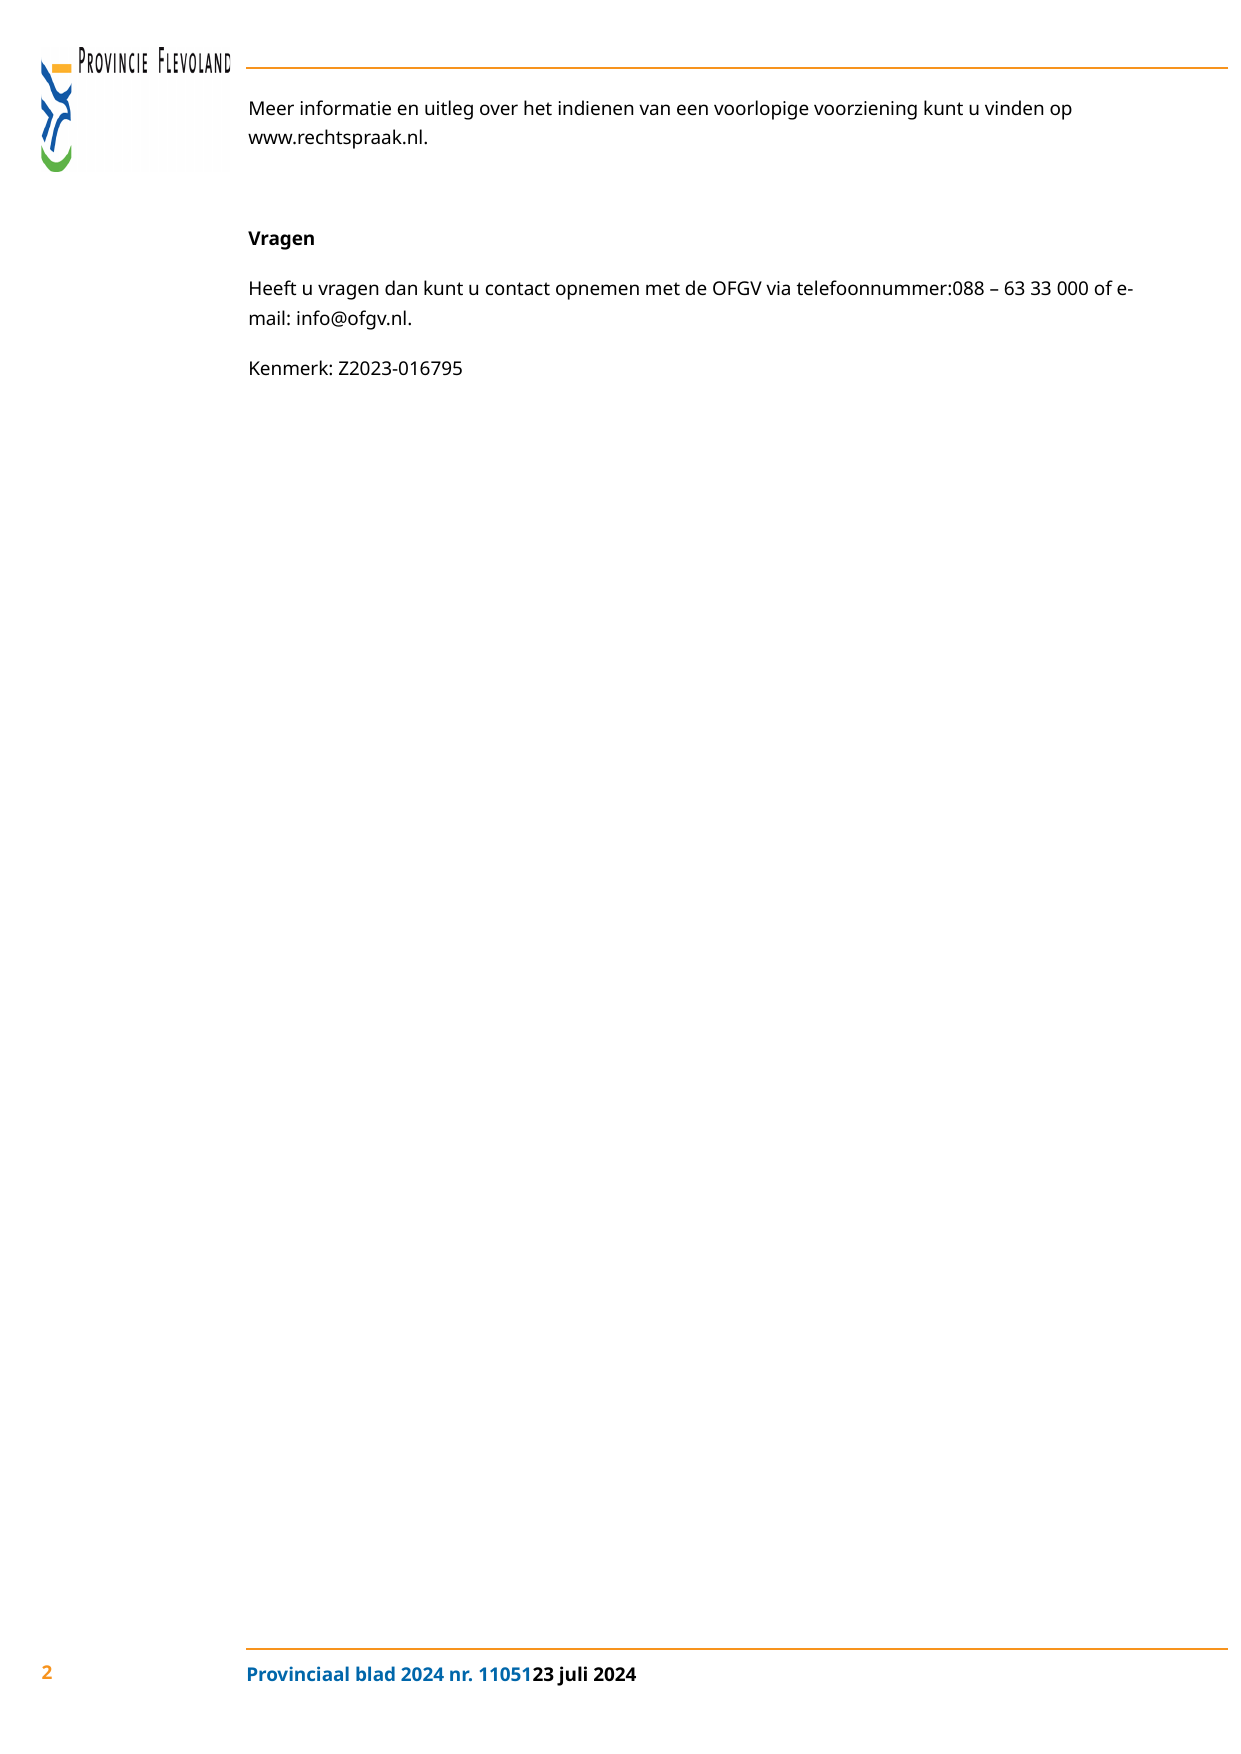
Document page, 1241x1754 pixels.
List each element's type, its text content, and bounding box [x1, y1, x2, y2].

text Heeft u vragen dan kunt u contact opnemen met de OFGV via telefoonnummer:088 – 63 33 000 of e-mail: info@ofgv.nl. [248, 276, 1152, 331]
picture [41, 47, 231, 172]
text Vragen [248, 225, 1152, 251]
text Kenmerk: Z2023-016795 [248, 356, 1152, 381]
text Meer informatie en uitleg over het indienen van een voorlopige voorziening kunt u vinden op www.rechtspraak.nl. [248, 95, 1152, 150]
